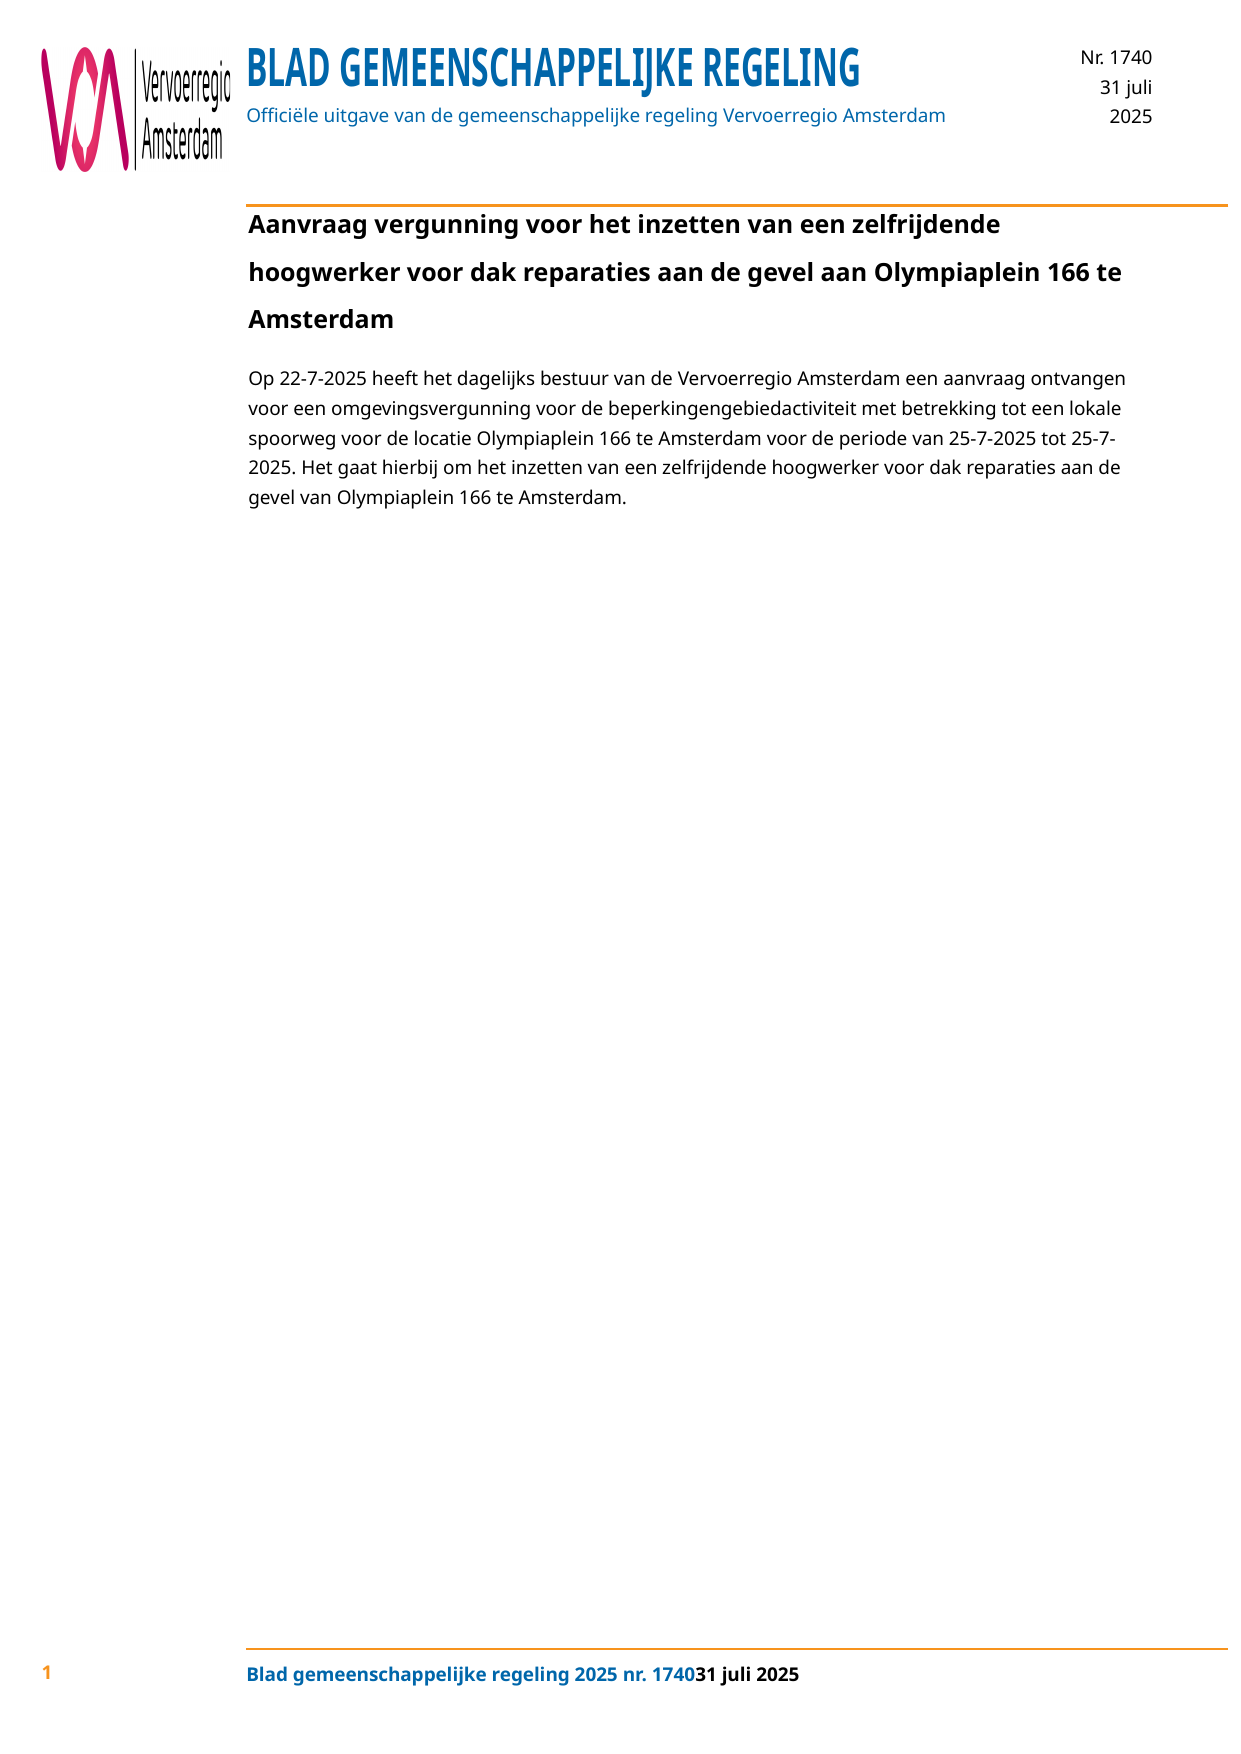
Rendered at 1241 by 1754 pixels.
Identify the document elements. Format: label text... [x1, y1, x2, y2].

text Aanvraag vergunning voor het inzetten van een zelfrijdende hoogwerker voor dak reparaties aan de gevel aan Olympiaplein 166 te Amsterdam [248, 207, 1152, 336]
text Op 22-7-2025 heeft het dagelijks bestuur van de Vervoerregio Amsterdam een aanvraag ontvangen voor een omgevingsvergunning voor de beperkingengebiedactiviteit met betrekking tot een lokale spoorweg voor de locatie Olympiaplein 166 te Amsterdam voor de periode van 25-7-2025 tot 25-7-2025. Het gaat hierbij om het inzetten van een zelfrijdende hoogwerker voor dak reparaties aan de gevel van Olympiaplein 166 te Amsterdam. [248, 366, 1152, 509]
picture [41, 47, 231, 172]
